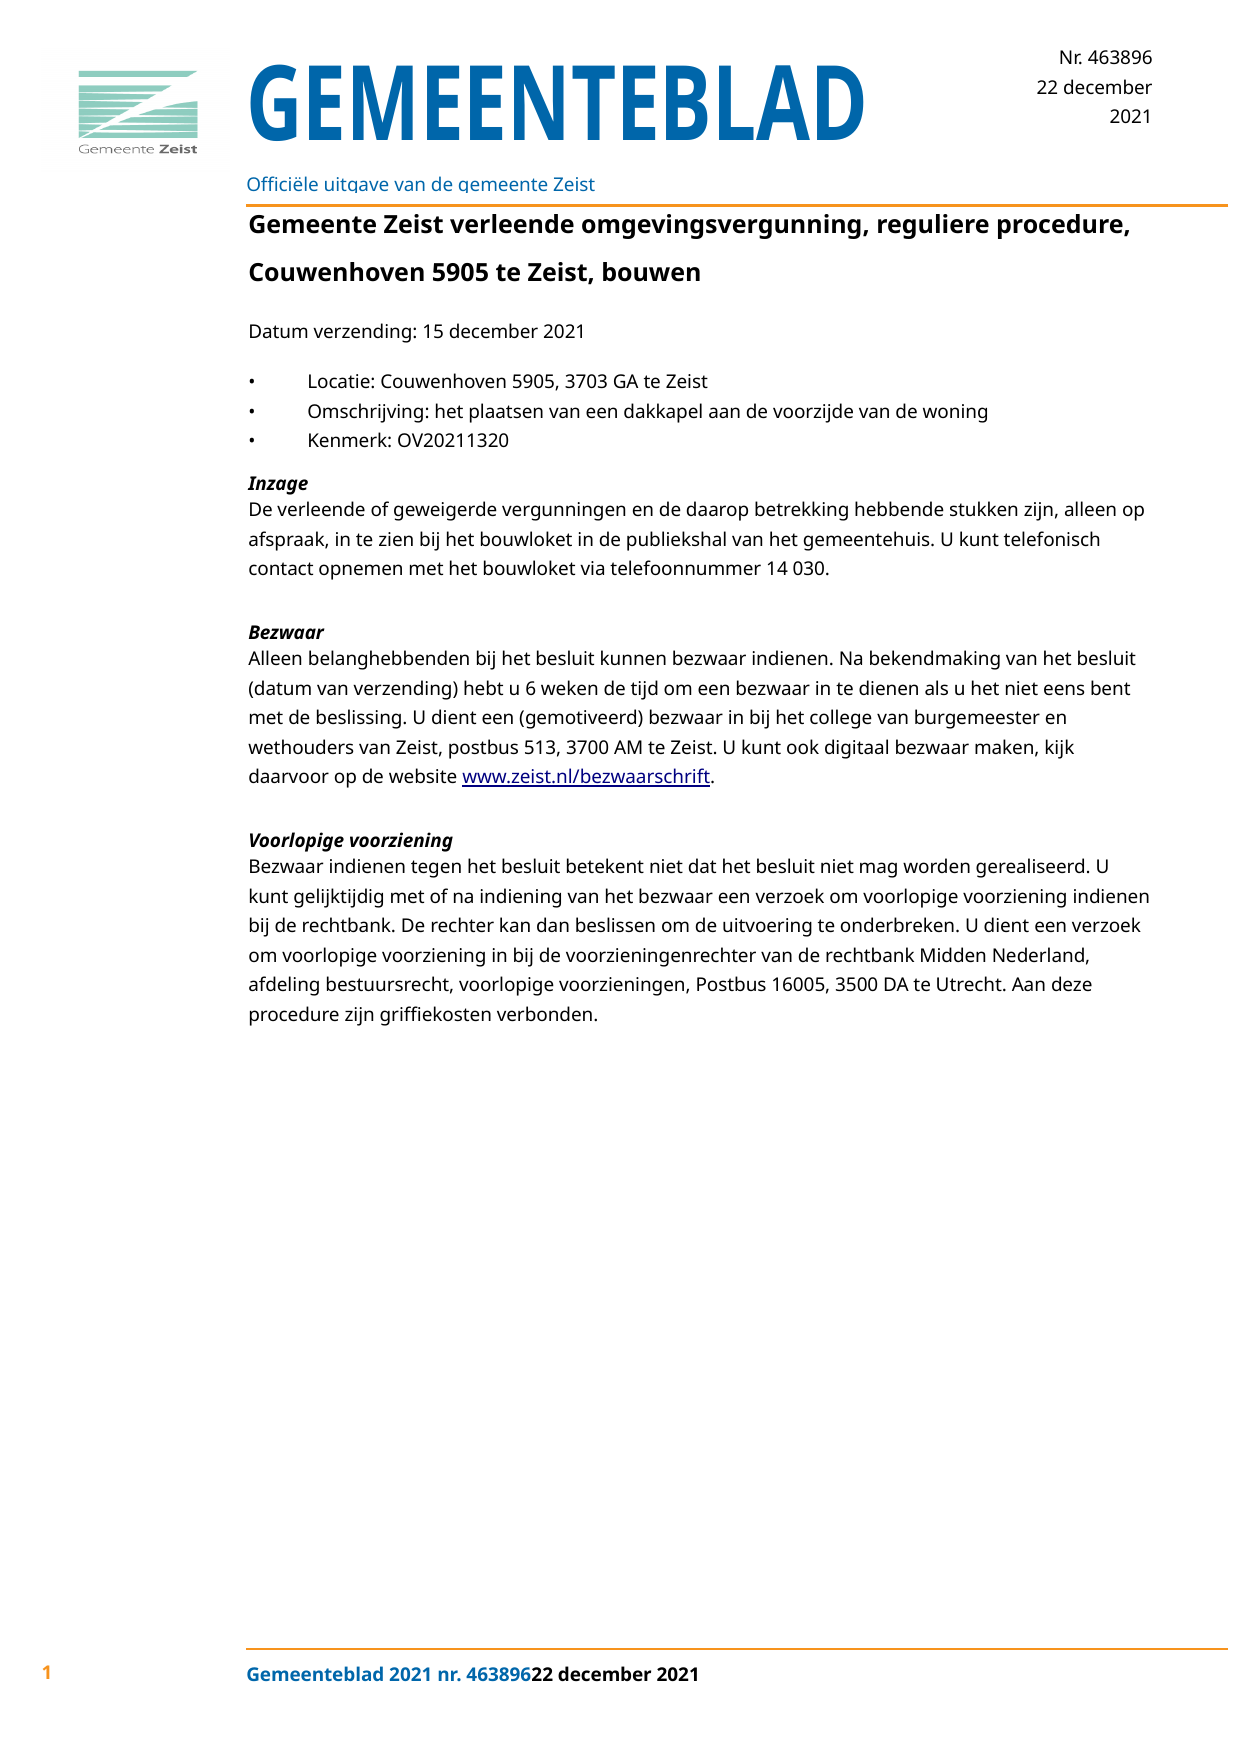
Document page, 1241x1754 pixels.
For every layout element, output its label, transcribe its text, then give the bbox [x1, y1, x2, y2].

text Inzage [248, 471, 1152, 496]
list Kenmerk: OV20211320 [248, 427, 1152, 453]
list Locatie: Couwenhoven 5905, 3703 GA te Zeist [248, 368, 1152, 394]
list Omschrijving: het plaatsen van een dakkapel aan de voorzijde van de woning [248, 398, 1152, 424]
text Datum verzending: 15 december 2021 [248, 318, 1152, 344]
text Gemeente Zeist verleende omgevingsvergunning, reguliere procedure, Couwenhoven 5905 te Zeist, bouwen [248, 207, 1152, 288]
text Bezwaar indienen tegen het besluit betekent niet dat het besluit niet mag worden gerealiseerd. U kunt gelijktijdig met of na indiening van het bezwaar een verzoek om voorlopige voorziening indienen bij de rechtbank. De rechter kan dan beslissen om de uitvoering te onderbreken. U dient een verzoek om voorlopige voorziening in bij de voorzieningenrechter van de rechtbank Midden Nederland, afdeling bestuursrecht, voorlopige voorzieningen, Postbus 16005, 3500 DA te Utrecht. Aan deze procedure zijn griffiekosten verbonden. [248, 853, 1152, 1027]
picture [41, 47, 231, 172]
text Alleen belanghebbenden bij het besluit kunnen bezwaar indienen. Na bekendmaking van het besluit (datum van verzending) hebt u 6 weken de tijd om een bezwaar in te dienen als u het niet eens bent met de beslissing. U dient een (gemotiveerd) bezwaar in bij het college van burgemeester en wethouders van Zeist, postbus 513, 3700 AM te Zeist. U kunt ook digitaal bezwaar maken, kijk daarvoor op de website www.zeist.nl/bezwaarschrift. [248, 645, 1152, 789]
text De verleende of geweigerde vergunningen en de daarop betrekking hebbende stukken zijn, alleen op afspraak, in te zien bij het bouwloket in de publiekshal van het gemeentehuis. U kunt telefonisch contact opnemen met het bouwloket via telefoonnummer 14 030. [248, 496, 1152, 581]
text Bezwaar [248, 619, 1152, 645]
text Voorlopige voorziening [248, 827, 1152, 853]
